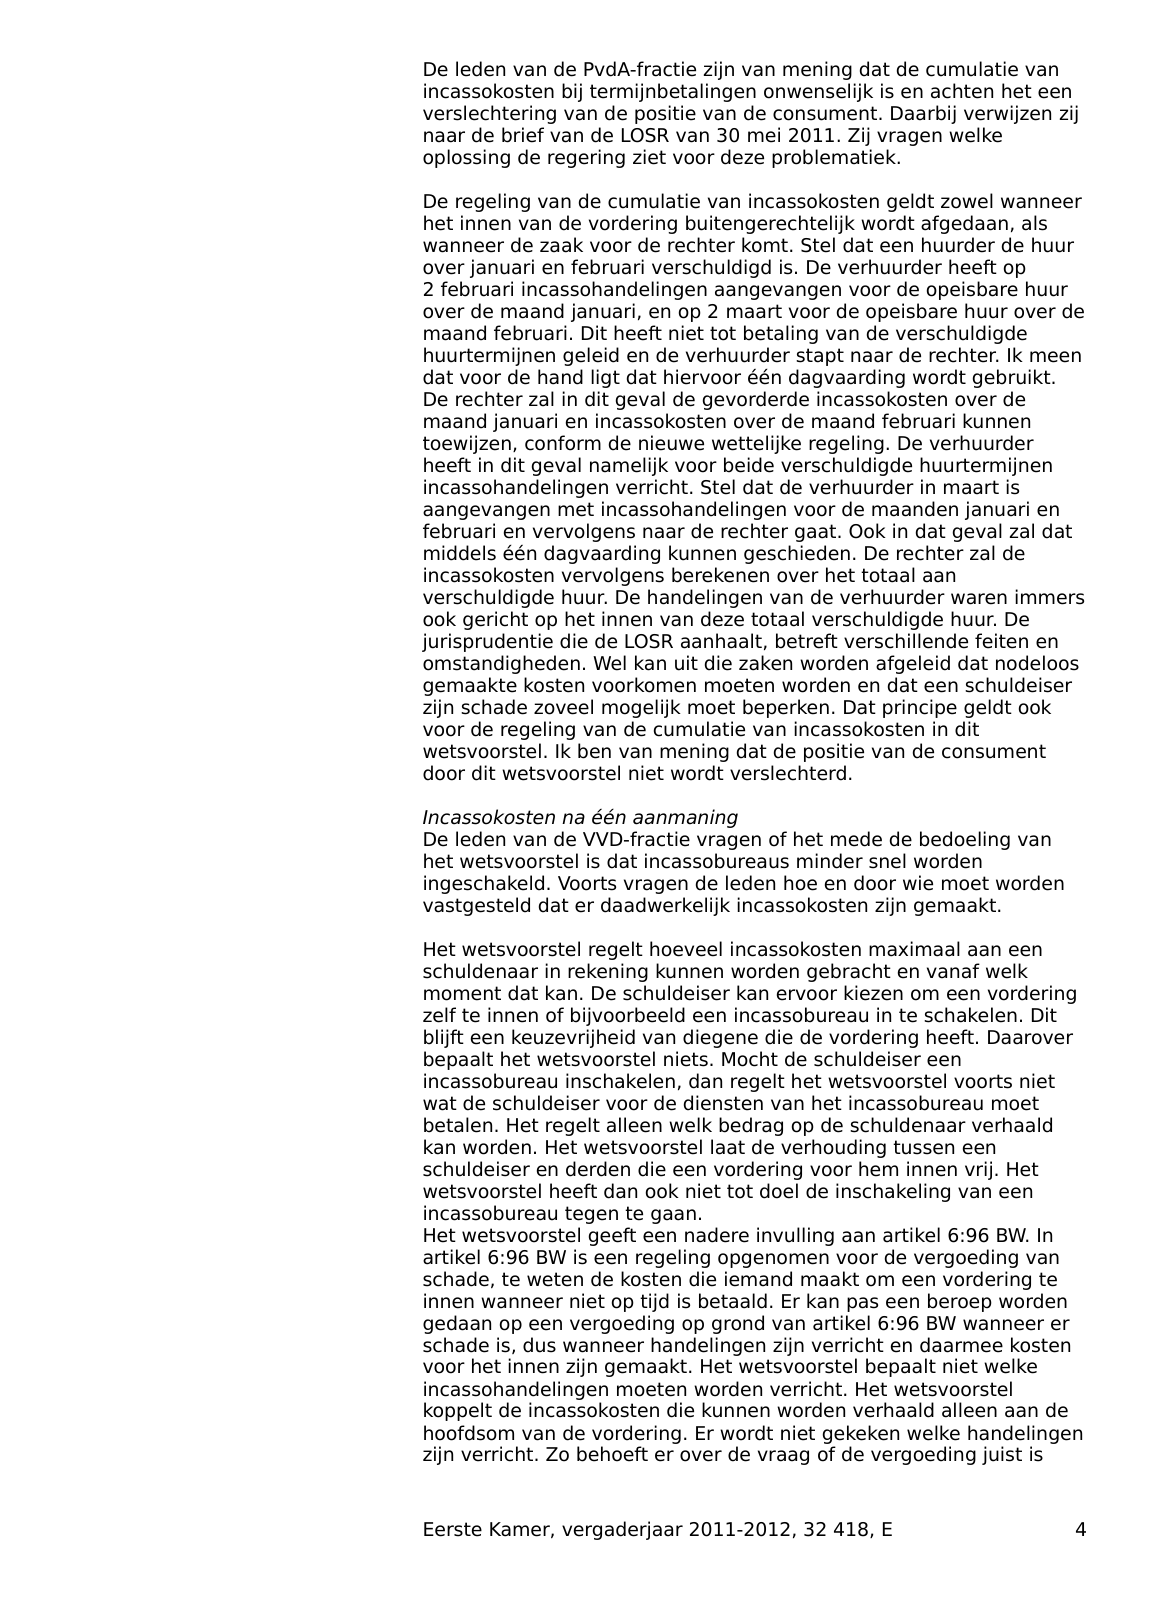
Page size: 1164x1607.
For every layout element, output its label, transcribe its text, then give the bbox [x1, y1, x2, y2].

subtitle Incassokosten na één aanmaning [422, 807, 1087, 829]
text De regeling van de cumulatie van incassokosten geldt zowel wanneer het innen van de vordering buitengerechtelijk wordt afgedaan, als wanneer de zaak voor de rechter komt. Stel dat een huurder de huur over januari en februari verschuldigd is. De verhuurder heeft op 2 februari incassohandelingen aangevangen voor de opeisbare huur over de maand januari, en op 2 maart voor de opeisbare huur over de maand februari. Dit heeft niet tot betaling van de verschuldigde huurtermijnen geleid en de verhuurder stapt naar de rechter. Ik meen dat voor de hand ligt dat hiervoor één dagvaarding wordt gebruikt. De rechter zal in dit geval de gevorderde incassokosten over de maand januari en incassokosten over de maand februari kunnen toewijzen, conform de nieuwe wettelijke regeling. De verhuurder heeft in dit geval namelijk voor beide verschuldigde huurtermijnen incassohandelingen verricht. Stel dat de verhuurder in maart is aangevangen met incassohandelingen voor de maanden januari en februari en vervolgens naar de rechter gaat. Ook in dat geval zal dat middels één dagvaarding kunnen geschieden. De rechter zal de incassokosten vervolgens berekenen over het totaal aan verschuldigde huur. De handelingen van de verhuurder waren immers ook gericht op het innen van deze totaal verschuldigde huur. De jurisprudentie die de LOSR aanhaalt, betreft verschillende feiten en omstandigheden. Wel kan uit die zaken worden afgeleid dat nodeloos gemaakte kosten voorkomen moeten worden en dat een schuldeiser zijn schade zoveel mogelijk moet beperken. Dat principe geldt ook voor de regeling van de cumulatie van incassokosten in dit wetsvoorstel. Ik ben van mening dat de positie van de consument door dit wetsvoorstel niet wordt verslechterd. [422, 191, 1087, 784]
text Het wetsvoorstel regelt hoeveel incassokosten maximaal aan een schuldenaar in rekening kunnen worden gebracht en vanaf welk moment dat kan. De schuldeiser kan ervoor kiezen om een vordering zelf te innen of bijvoorbeeld een incassobureau in te schakelen. Dit blijft een keuzevrijheid van diegene die de vordering heeft. Daarover bepaalt het wetsvoorstel niets. Mocht de schuldeiser een incassobureau inschakelen, dan regelt het wetsvoorstel voorts niet wat de schuldeiser voor de diensten van het incassobureau moet betalen. Het regelt alleen welk bedrag op de schuldenaar verhaald kan worden. Het wetsvoorstel laat de verhouding tussen een schuldeiser en derden die een vordering voor hem innen vrij. Het wetsvoorstel heeft dan ook niet tot doel de inschakeling van een incassobureau tegen te gaan. [422, 939, 1087, 1224]
text Het wetsvoorstel geeft een nadere invulling aan artikel 6:96 BW. In artikel 6:96 BW is een regeling opgenomen voor de vergoeding van schade, te weten de kosten die iemand maakt om een vordering te innen wanneer niet op tijd is betaald. Er kan pas een beroep worden gedaan op een vergoeding op grond van artikel 6:96 BW wanneer er schade is, dus wanneer handelingen zijn verricht en daarmee kosten voor het innen zijn gemaakt. Het wetsvoorstel bepaalt niet welke incassohandelingen moeten worden verricht. Het wetsvoorstel koppelt de incassokosten die kunnen worden verhaald alleen aan de hoofdsom van de vordering. Er wordt niet gekeken welke handelingen zijn verricht. Zo behoeft er over de vraag of de vergoeding juist is [422, 1224, 1087, 1466]
text De leden van de VVD-fractie vragen of het mede de bedoeling van het wetsvoorstel is dat incassobureaus minder snel worden ingeschakeld. Voorts vragen de leden hoe en door wie moet worden vastgesteld dat er daadwerkelijk incassokosten zijn gemaakt. [422, 829, 1087, 917]
text De leden van de PvdA-fractie zijn van mening dat de cumulatie van incassokosten bij termijnbetalingen onwenselijk is en achten het een verslechtering van de positie van de consument. Daarbij verwijzen zij naar de brief van de LOSR van 30 mei 2011. Zij vragen welke oplossing de regering ziet voor deze problematiek. [422, 59, 1087, 169]
